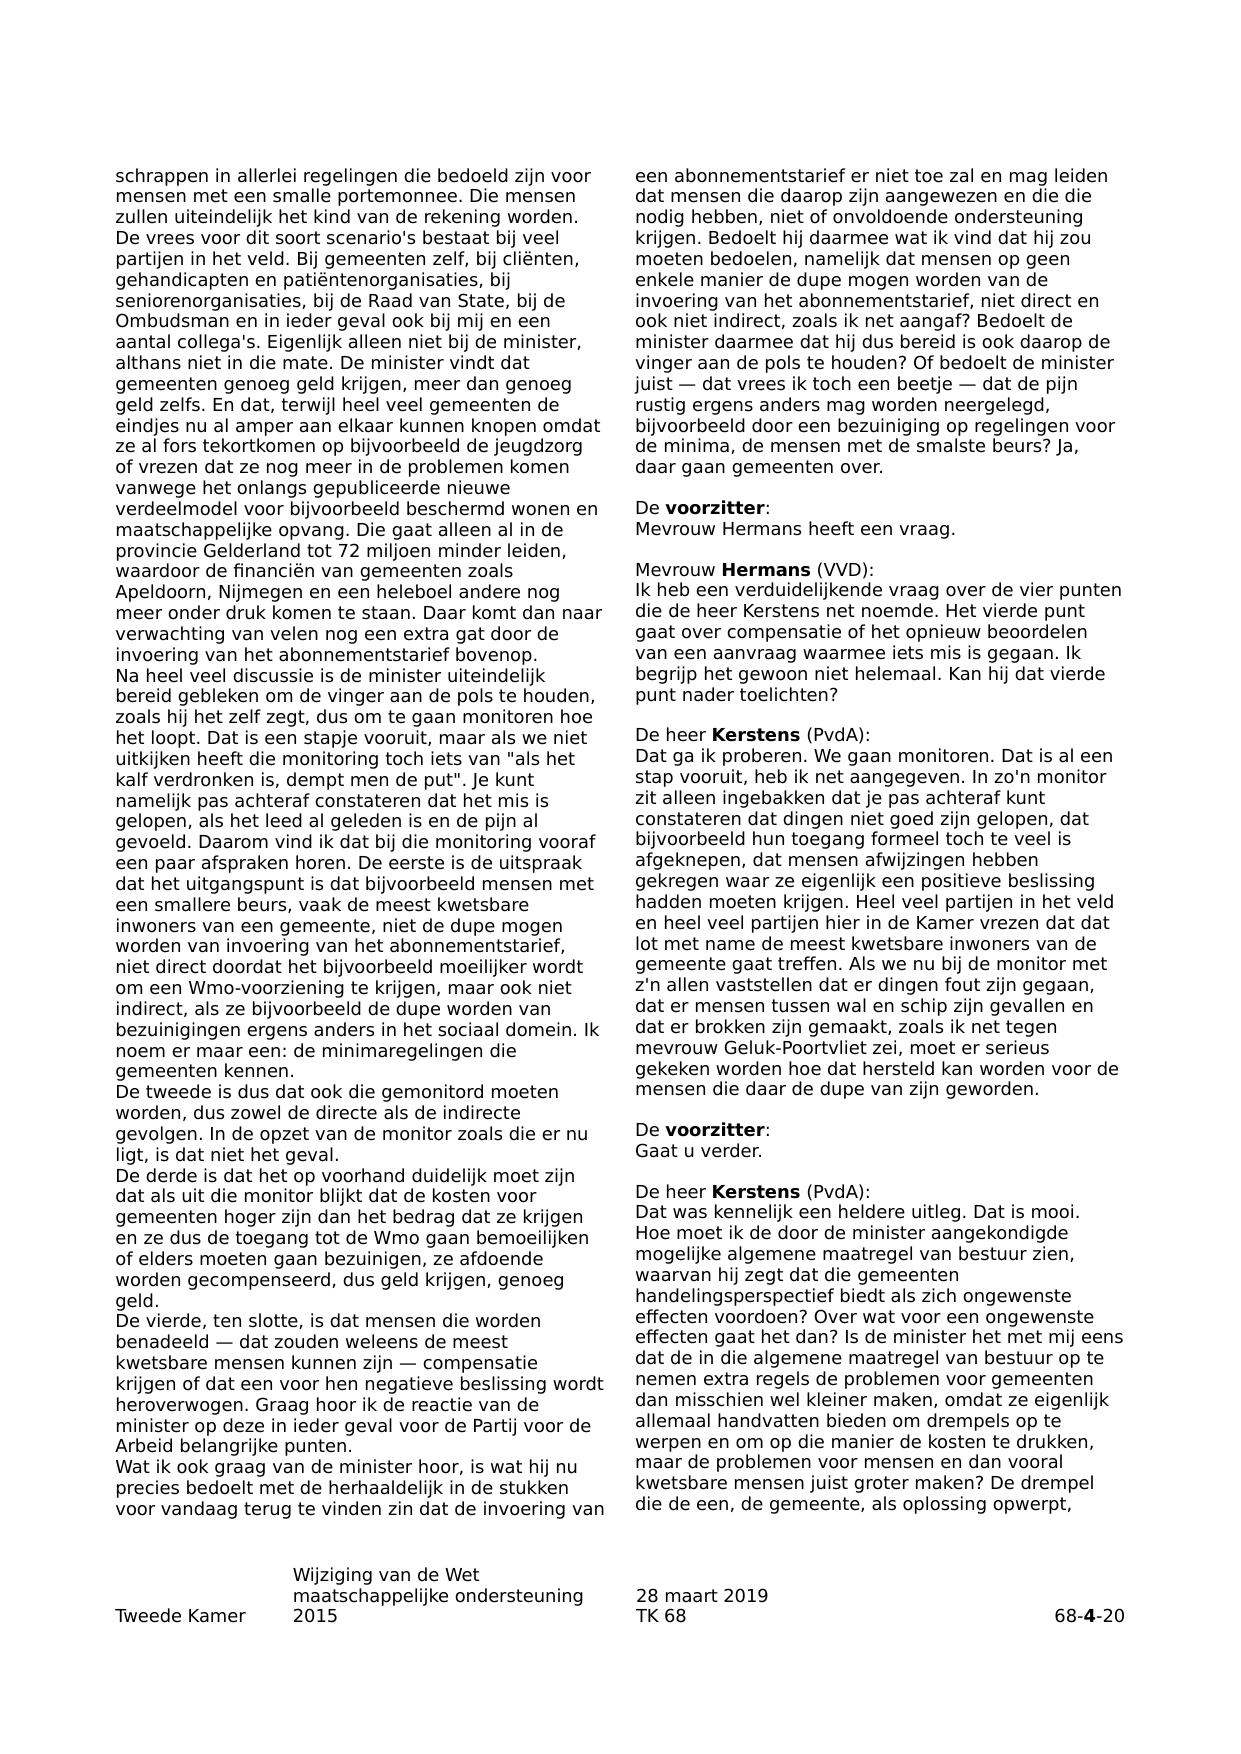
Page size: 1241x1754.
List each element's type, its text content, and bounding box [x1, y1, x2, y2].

text Mevrouw Hermans heeft een vraag. [635, 518, 1125, 539]
text een abonnementstarief er niet toe zal en mag leiden dat mensen die daarop zijn aangewezen en die die nodig hebben, niet of onvoldoende ondersteuning krijgen. Bedoelt hij daarmee wat ik vind dat hij zou moeten bedoelen, namelijk dat mensen op geen enkele manier de dupe mogen worden van de invoering van het abonnementstarief, niet direct en ook niet indirect, zoals ik net aangaf? Bedoelt de minister daarmee dat hij dus bereid is ook daarop de vinger aan de pols te houden? Of bedoelt de minister juist — dat vrees ik toch een beetje — dat de pijn rustig ergens anders mag worden neergelegd, bijvoorbeeld door een bezuiniging op regelingen voor de minima, de mensen met de smalste beurs? Ja, daar gaan gemeenten over. [635, 165, 1125, 478]
text Mevrouw Hermans (VVD): [635, 559, 1125, 580]
text Dat was kennelijk een heldere uitleg. Dat is mooi. [635, 1202, 1125, 1223]
text Ik heb een verduidelijkende vraag over de vier punten die de heer Kerstens net noemde. Het vierde punt gaat over compensatie of het opnieuw beoordelen van een aanvraag waarmee iets mis is gegaan. Ik begrijp het gewoon niet helemaal. Kan hij dat vierde punt nader toelichten? [635, 580, 1125, 705]
text De vrees voor dit soort scenario's bestaat bij veel partijen in het veld. Bij gemeenten zelf, bij cliënten, gehandicapten en patiëntenorganisaties, bij seniorenorganisaties, bij de Raad van State, bij de Ombudsman en in ieder geval ook bij mij en een aantal collega's. Eigenlijk alleen niet bij de minister, althans niet in die mate. De minister vindt dat gemeenten genoeg geld krijgen, meer dan genoeg geld zelfs. En dat, terwijl heel veel gemeenten de eindjes nu al amper aan elkaar kunnen knopen omdat ze al fors tekortkomen op bijvoorbeeld de jeugdzorg of vrezen dat ze nog meer in de problemen komen vanwege het onlangs gepubliceerde nieuwe verdeelmodel voor bijvoorbeeld beschermd wonen en maatschappelijke opvang. Die gaat alleen al in de provincie Gelderland tot 72 miljoen minder leiden, waardoor de financiën van gemeenten zoals Apeldoorn, Nijmegen en een heleboel andere nog meer onder druk komen te staan. Daar komt dan naar verwachting van velen nog een extra gat door de invoering van het abonnementstarief bovenop. [115, 228, 605, 665]
text De voorzitter: [635, 498, 1125, 518]
text Dat ga ik proberen. We gaan monitoren. Dat is al een stap vooruit, heb ik net aangegeven. In zo'n monitor zit alleen ingebakken dat je pas achteraf kunt constateren dat dingen niet goed zijn gelopen, dat bijvoorbeeld hun toegang formeel toch te veel is afgeknepen, dat mensen afwijzingen hebben gekregen waar ze eigenlijk een positieve beslissing hadden moeten krijgen. Heel veel partijen in het veld en heel veel partijen hier in de Kamer vrezen dat dat lot met name de meest kwetsbare inwoners van de gemeente gaat treffen. Als we nu bij de monitor met z'n allen vaststellen dat er dingen fout zijn gegaan, dat er mensen tussen wal en schip zijn gevallen en dat er brokken zijn gemaakt, zoals ik net tegen mevrouw Geluk-Poortvliet zei, moet er serieus gekeken worden hoe dat hersteld kan worden voor de mensen die daar de dupe van zijn geworden. [635, 746, 1125, 1100]
text Na heel veel discussie is de minister uiteindelijk bereid gebleken om de vinger aan de pols te houden, zoals hij het zelf zegt, dus om te gaan monitoren hoe het loopt. Dat is een stapje vooruit, maar als we niet uitkijken heeft die monitoring toch iets van "als het kalf verdronken is, dempt men de put". Je kunt namelijk pas achteraf constateren dat het mis is gelopen, als het leed al geleden is en de pijn al gevoeld. Daarom vind ik dat bij die monitoring vooraf een paar afspraken horen. De eerste is de uitspraak dat het uitgangspunt is dat bijvoorbeeld mensen met een smallere beurs, vaak de meest kwetsbare inwoners van een gemeente, niet de dupe mogen worden van invoering van het abonnementstarief, niet direct doordat het bijvoorbeeld moeilijker wordt om een Wmo-voorziening te krijgen, maar ook niet indirect, als ze bijvoorbeeld de dupe worden van bezuinigingen ergens anders in het sociaal domein. Ik noem er maar een: de minimaregelingen die gemeenten kennen. [115, 665, 605, 1082]
text Gaat u verder. [635, 1141, 1125, 1162]
text De tweede is dus dat ook die gemonitord moeten worden, dus zowel de directe als de indirecte gevolgen. In de opzet van de monitor zoals die er nu ligt, is dat niet het geval. [115, 1082, 605, 1165]
text De heer Kerstens (PvdA): [635, 1182, 1125, 1202]
text Wat ik ook graag van de minister hoor, is wat hij nu precies bedoelt met de herhaaldelijk in de stukken voor vandaag terug te vinden zin dat de invoering van [115, 1457, 605, 1519]
text De vierde, ten slotte, is dat mensen die worden benadeeld — dat zouden weleens de meest kwetsbare mensen kunnen zijn — compensatie krijgen of dat een voor hen negatieve beslissing wordt heroverwogen. Graag hoor ik de reactie van de minister op deze in ieder geval voor de Partij voor de Arbeid belangrijke punten. [115, 1311, 605, 1457]
text De heer Kerstens (PvdA): [635, 725, 1125, 746]
text schrappen in allerlei regelingen die bedoeld zijn voor mensen met een smalle portemonnee. Die mensen zullen uiteindelijk het kind van de rekening worden. [115, 165, 605, 228]
text Hoe moet ik de door de minister aangekondigde mogelijke algemene maatregel van bestuur zien, waarvan hij zegt dat die gemeenten handelingsperspectief biedt als zich ongewenste effecten voordoen? Over wat voor een ongewenste effecten gaat het dan? Is de minister het met mij eens dat de in die algemene maatregel van bestuur op te nemen extra regels de problemen voor gemeenten dan misschien wel kleiner maken, omdat ze eigenlijk allemaal handvatten bieden om drempels op te werpen en om op die manier de kosten te drukken, maar de problemen voor mensen en dan vooral kwetsbare mensen juist groter maken? De drempel die de een, de gemeente, als oplossing opwerpt, [635, 1223, 1125, 1515]
text De voorzitter: [635, 1120, 1125, 1141]
text De derde is dat het op voorhand duidelijk moet zijn dat als uit die monitor blijkt dat de kosten voor gemeenten hoger zijn dan het bedrag dat ze krijgen en ze dus de toegang tot de Wmo gaan bemoeilijken of elders moeten gaan bezuinigen, ze afdoende worden gecompenseerd, dus geld krijgen, genoeg geld. [115, 1165, 605, 1311]
